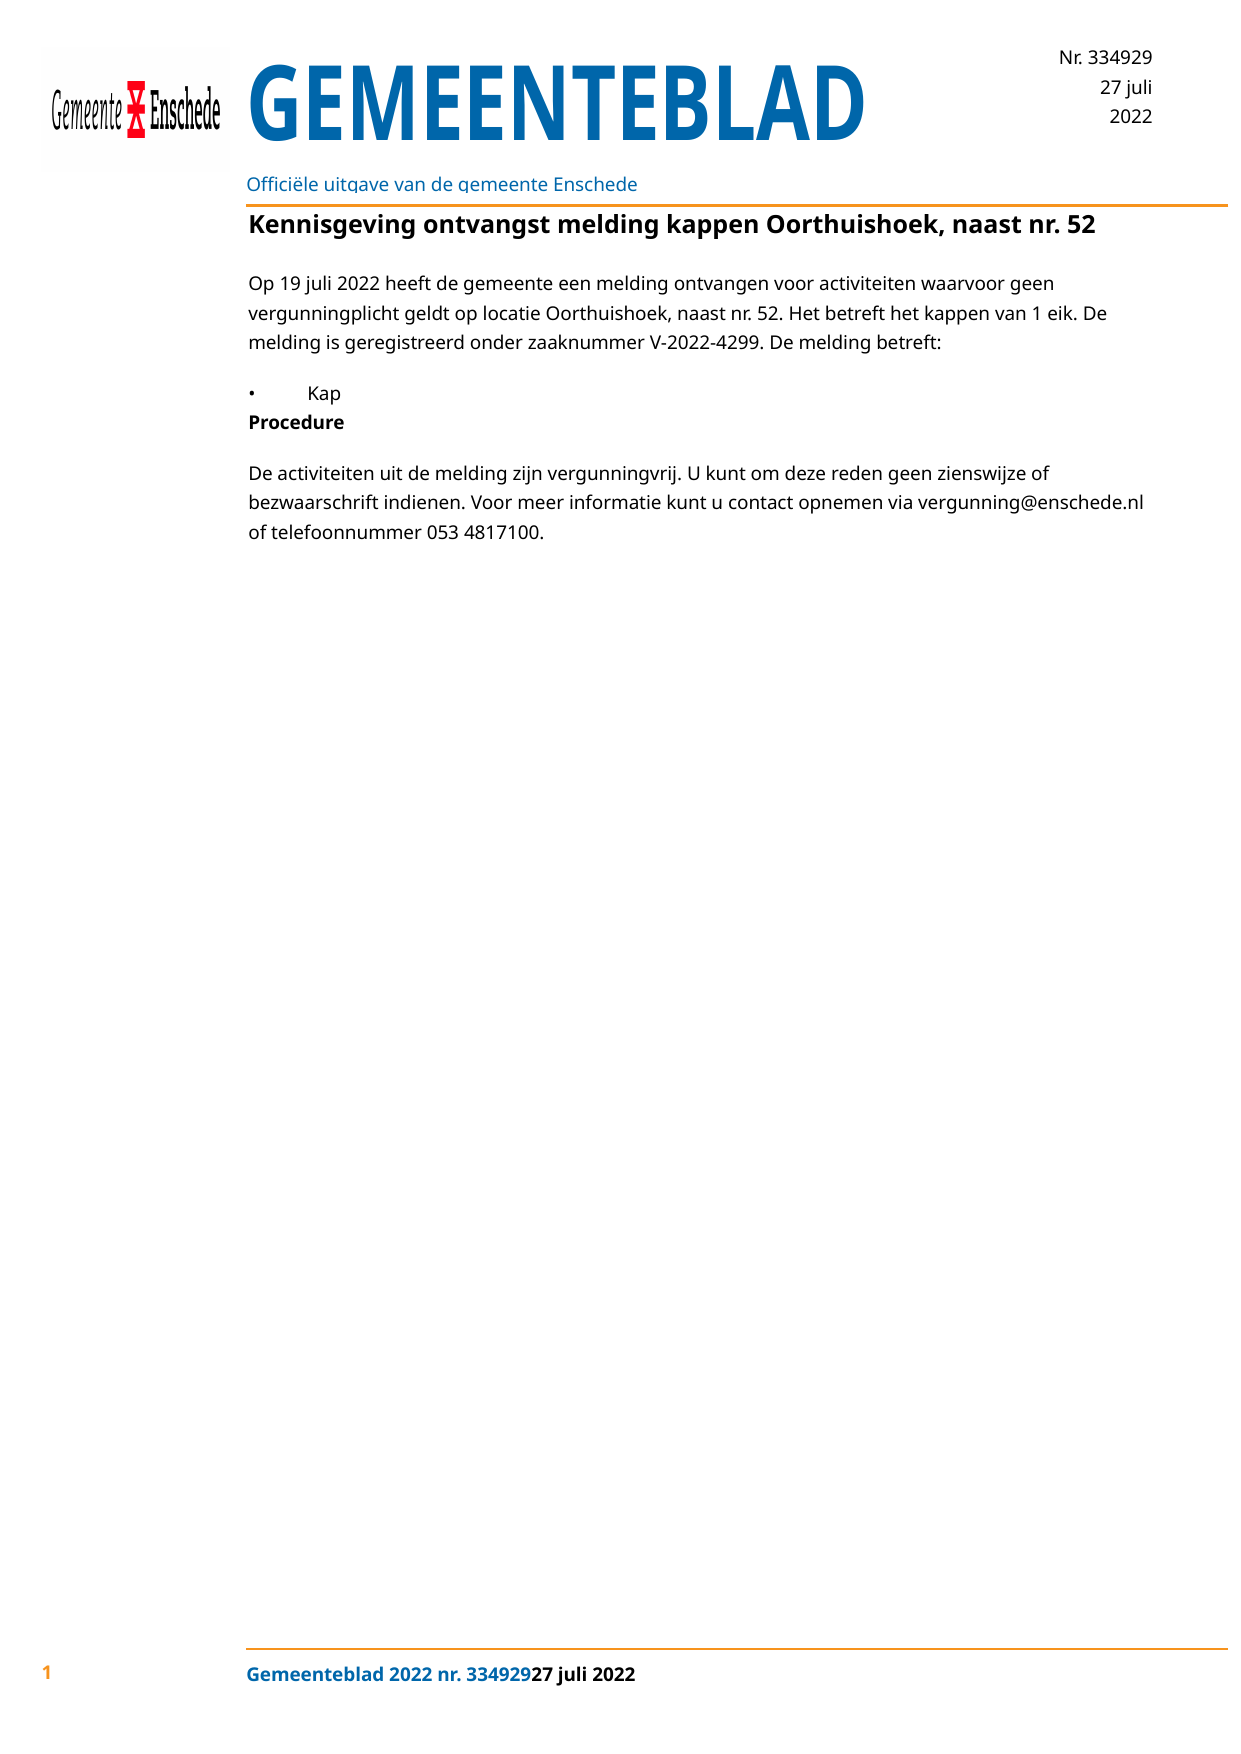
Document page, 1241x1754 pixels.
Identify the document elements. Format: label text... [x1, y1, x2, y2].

text De activiteiten uit de melding zijn vergunningvrij. U kunt om deze reden geen zienswijze of bezwaarschrift indienen. Voor meer informatie kunt u contact opnemen via vergunning@enschede.nl of telefoonnummer 053 4817100. [248, 460, 1152, 545]
list Kap [248, 380, 1152, 406]
text Kennisgeving ontvangst melding kappen Oorthuishoek, naast nr. 52 [248, 207, 1152, 241]
text Op 19 juli 2022 heeft de gemeente een melding ontvangen voor activiteiten waarvoor geen vergunningplicht geldt op locatie Oorthuishoek, naast nr. 52. Het betreft het kappen van 1 eik. De melding is geregistreerd onder zaaknummer V-2022-4299. De melding betreft: [248, 270, 1152, 355]
picture [41, 47, 231, 172]
text Procedure [248, 409, 1152, 435]
